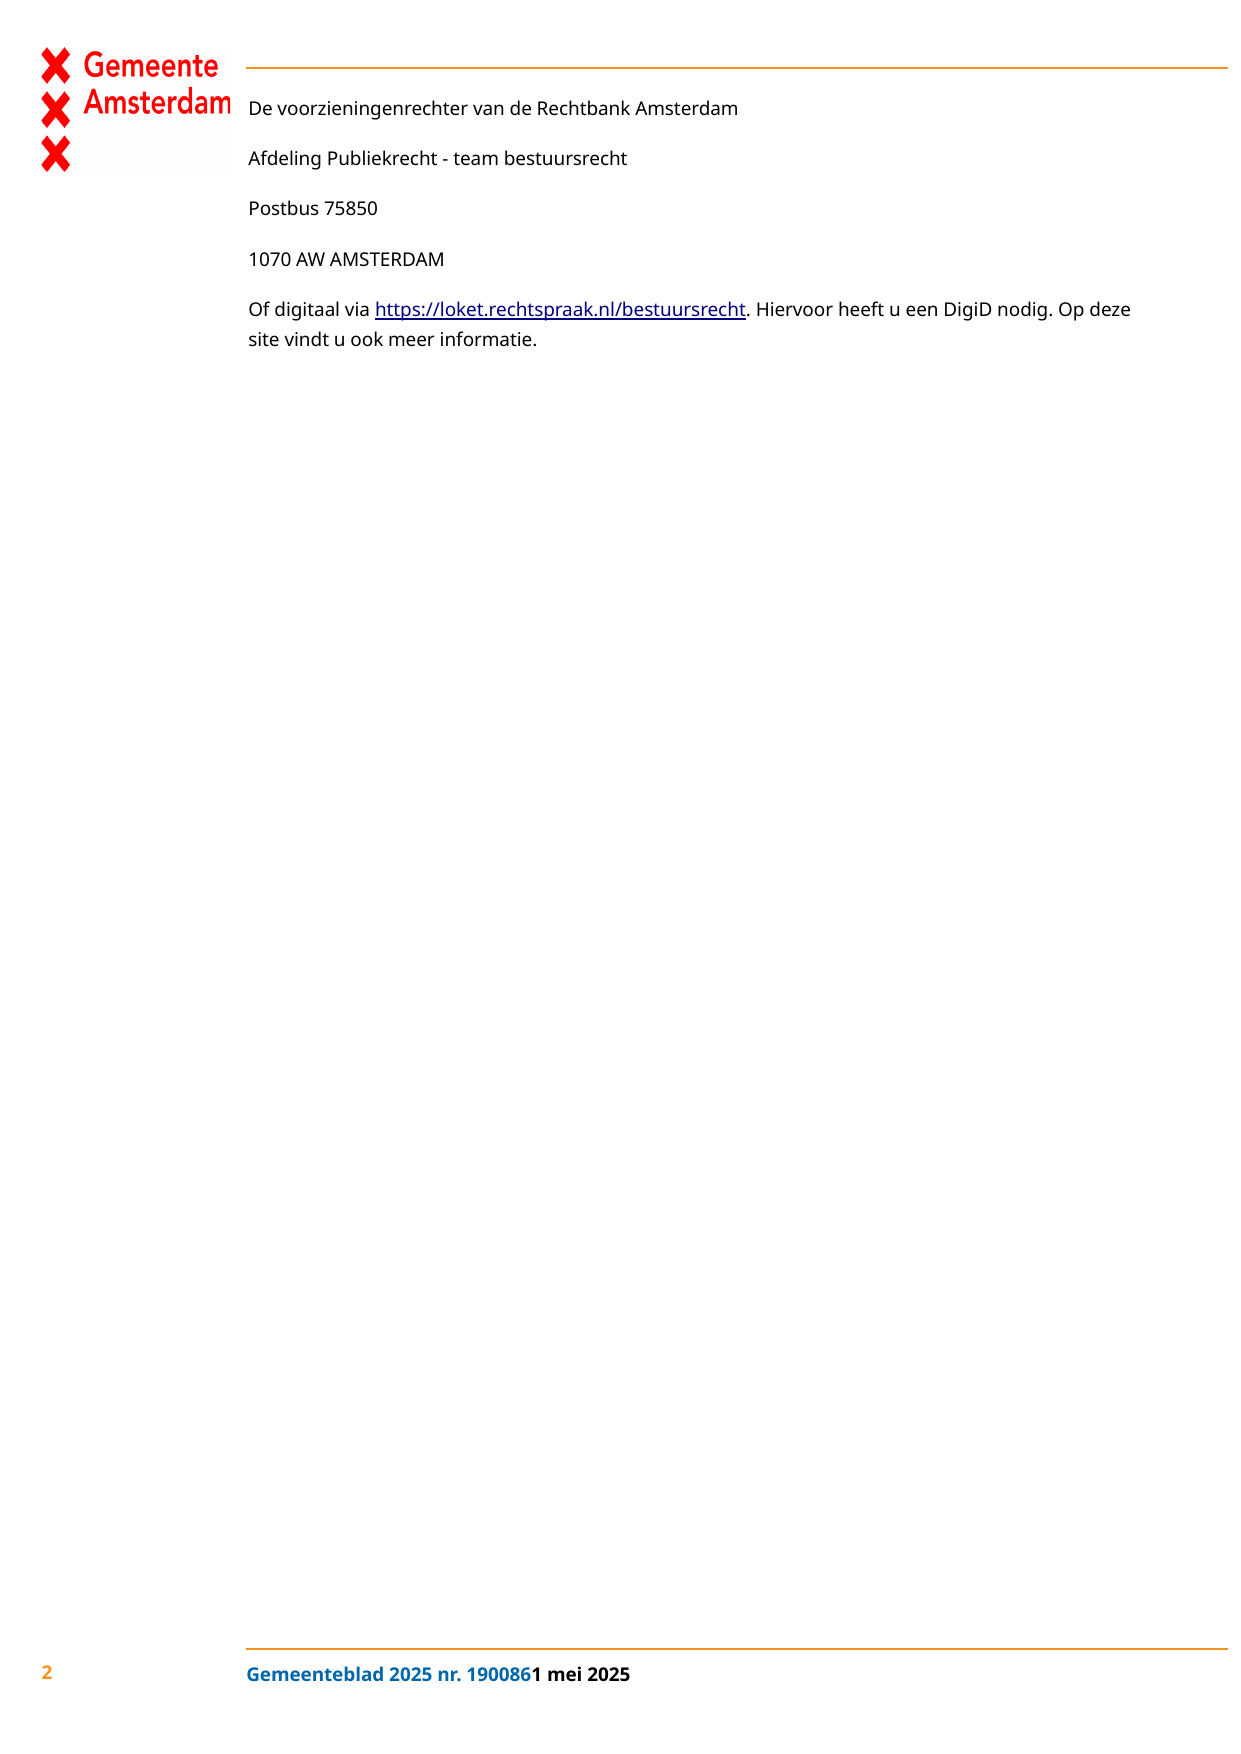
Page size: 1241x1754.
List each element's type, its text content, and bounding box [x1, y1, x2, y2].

text 1070 AW AMSTERDAM [248, 246, 1152, 272]
text Of digitaal via https://loket.rechtspraak.nl/bestuursrecht. Hiervoor heeft u een DigiD nodig. Op deze site vindt u ook meer informatie. [248, 296, 1152, 352]
picture [41, 47, 231, 172]
text Afdeling Publiekrecht - team bestuursrecht [248, 145, 1152, 171]
text Postbus 75850 [248, 196, 1152, 221]
text De voorzieningenrechter van de Rechtbank Amsterdam [248, 95, 1152, 121]
